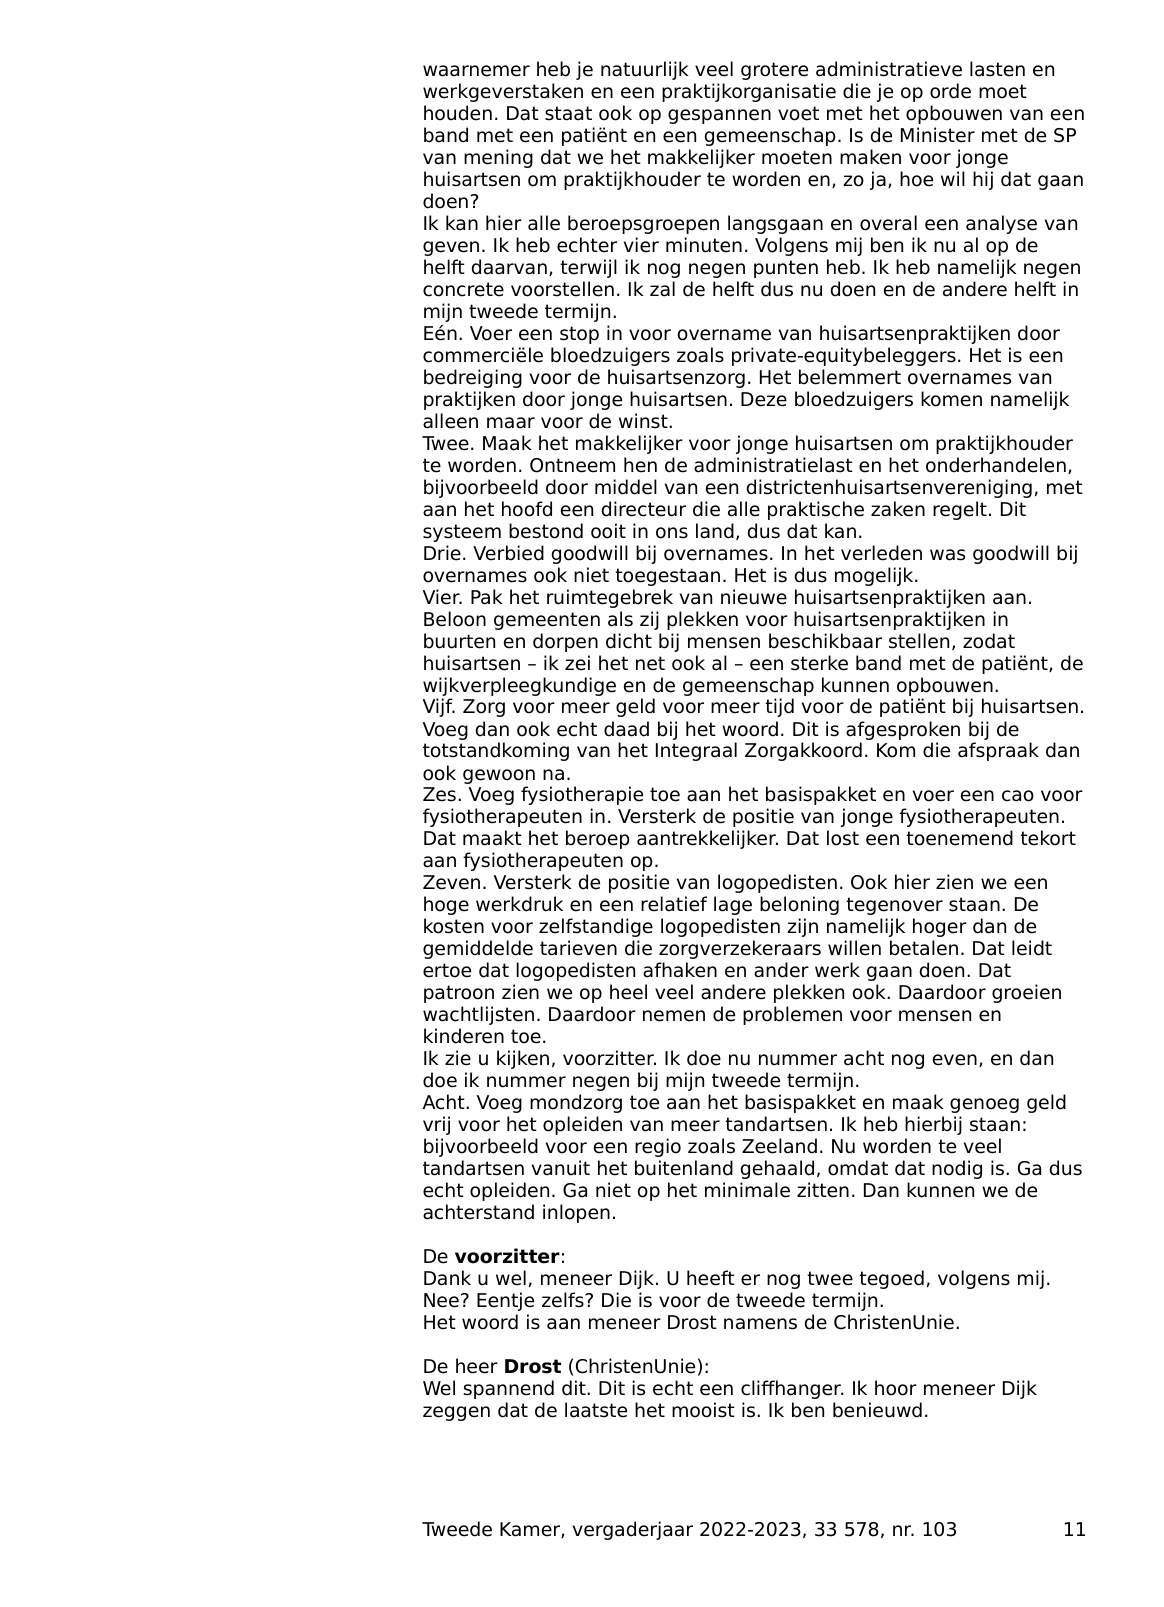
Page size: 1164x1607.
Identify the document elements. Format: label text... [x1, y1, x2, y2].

text Zeven. Versterk de positie van logopedisten. Ook hier zien we een hoge werkdruk en een relatief lage beloning tegenover staan. De kosten voor zelfstandige logopedisten zijn namelijk hoger dan de gemiddelde tarieven die zorgverzekeraars willen betalen. Dat leidt ertoe dat logopedisten afhaken en ander werk gaan doen. Dat patroon zien we op heel veel andere plekken ook. Daardoor groeien wachtlijsten. Daardoor nemen de problemen voor mensen en kinderen toe. [422, 872, 1087, 1048]
text Zes. Voeg fysiotherapie toe aan het basispakket en voer een cao voor fysiotherapeuten in. Versterk de positie van jonge fysiotherapeuten. Dat maakt het beroep aantrekkelijker. Dat lost een toenemend tekort aan fysiotherapeuten op. [422, 784, 1087, 872]
text Dank u wel, meneer Dijk. U heeft er nog twee tegoed, volgens mij. Nee? Eentje zelfs? Die is voor de tweede termijn. [422, 1268, 1087, 1312]
text waarnemer heb je natuurlijk veel grotere administratieve lasten en werkgeverstaken en een praktijkorganisatie die je op orde moet houden. Dat staat ook op gespannen voet met het opbouwen van een band met een patiënt en een gemeenschap. Is de Minister met de SP van mening dat we het makkelijker moeten maken voor jonge huisartsen om praktijkhouder te worden en, zo ja, hoe wil hij dat gaan doen? [422, 59, 1087, 213]
text De heer Drost (ChristenUnie): [422, 1356, 1087, 1378]
text Het woord is aan meneer Drost namens de ChristenUnie. [422, 1312, 1087, 1334]
text Vijf. Zorg voor meer geld voor meer tijd voor de patiënt bij huisartsen. Voeg dan ook echt daad bij het woord. Dit is afgesproken bij de totstandkoming van het Integraal Zorgakkoord. Kom die afspraak dan ook gewoon na. [422, 696, 1087, 784]
text Wel spannend dit. Dit is echt een cliffhanger. Ik hoor meneer Dijk zeggen dat de laatste het mooist is. Ik ben benieuwd. [422, 1378, 1087, 1422]
text Twee. Maak het makkelijker voor jonge huisartsen om praktijkhouder te worden. Ontneem hen de administratielast en het onderhandelen, bijvoorbeeld door middel van een districtenhuisartsenvereniging, met aan het hoofd een directeur die alle praktische zaken regelt. Dit systeem bestond ooit in ons land, dus dat kan. [422, 433, 1087, 543]
text Ik zie u kijken, voorzitter. Ik doe nu nummer acht nog even, en dan doe ik nummer negen bij mijn tweede termijn. [422, 1048, 1087, 1092]
text Ik kan hier alle beroepsgroepen langsgaan en overal een analyse van geven. Ik heb echter vier minuten. Volgens mij ben ik nu al op de helft daarvan, terwijl ik nog negen punten heb. Ik heb namelijk negen concrete voorstellen. Ik zal de helft dus nu doen en de andere helft in mijn tweede termijn. [422, 213, 1087, 323]
text De voorzitter: [422, 1246, 1087, 1268]
text Vier. Pak het ruimtegebrek van nieuwe huisartsenpraktijken aan. Beloon gemeenten als zij plekken voor huisartsenpraktijken in buurten en dorpen dicht bij mensen beschikbaar stellen, zodat huisartsen – ik zei het net ook al – een sterke band met de patiënt, de wijkverpleegkundige en de gemeenschap kunnen opbouwen. [422, 587, 1087, 696]
text Drie. Verbied goodwill bij overnames. In het verleden was goodwill bij overnames ook niet toegestaan. Het is dus mogelijk. [422, 543, 1087, 587]
text Acht. Voeg mondzorg toe aan het basispakket en maak genoeg geld vrij voor het opleiden van meer tandartsen. Ik heb hierbij staan: bijvoorbeeld voor een regio zoals Zeeland. Nu worden te veel tandartsen vanuit het buitenland gehaald, omdat dat nodig is. Ga dus echt opleiden. Ga niet op het minimale zitten. Dan kunnen we de achterstand inlopen. [422, 1092, 1087, 1224]
text Eén. Voer een stop in voor overname van huisartsenpraktijken door commerciële bloedzuigers zoals private-equitybeleggers. Het is een bedreiging voor de huisartsenzorg. Het belemmert overnames van praktijken door jonge huisartsen. Deze bloedzuigers komen namelijk alleen maar voor de winst. [422, 323, 1087, 433]
